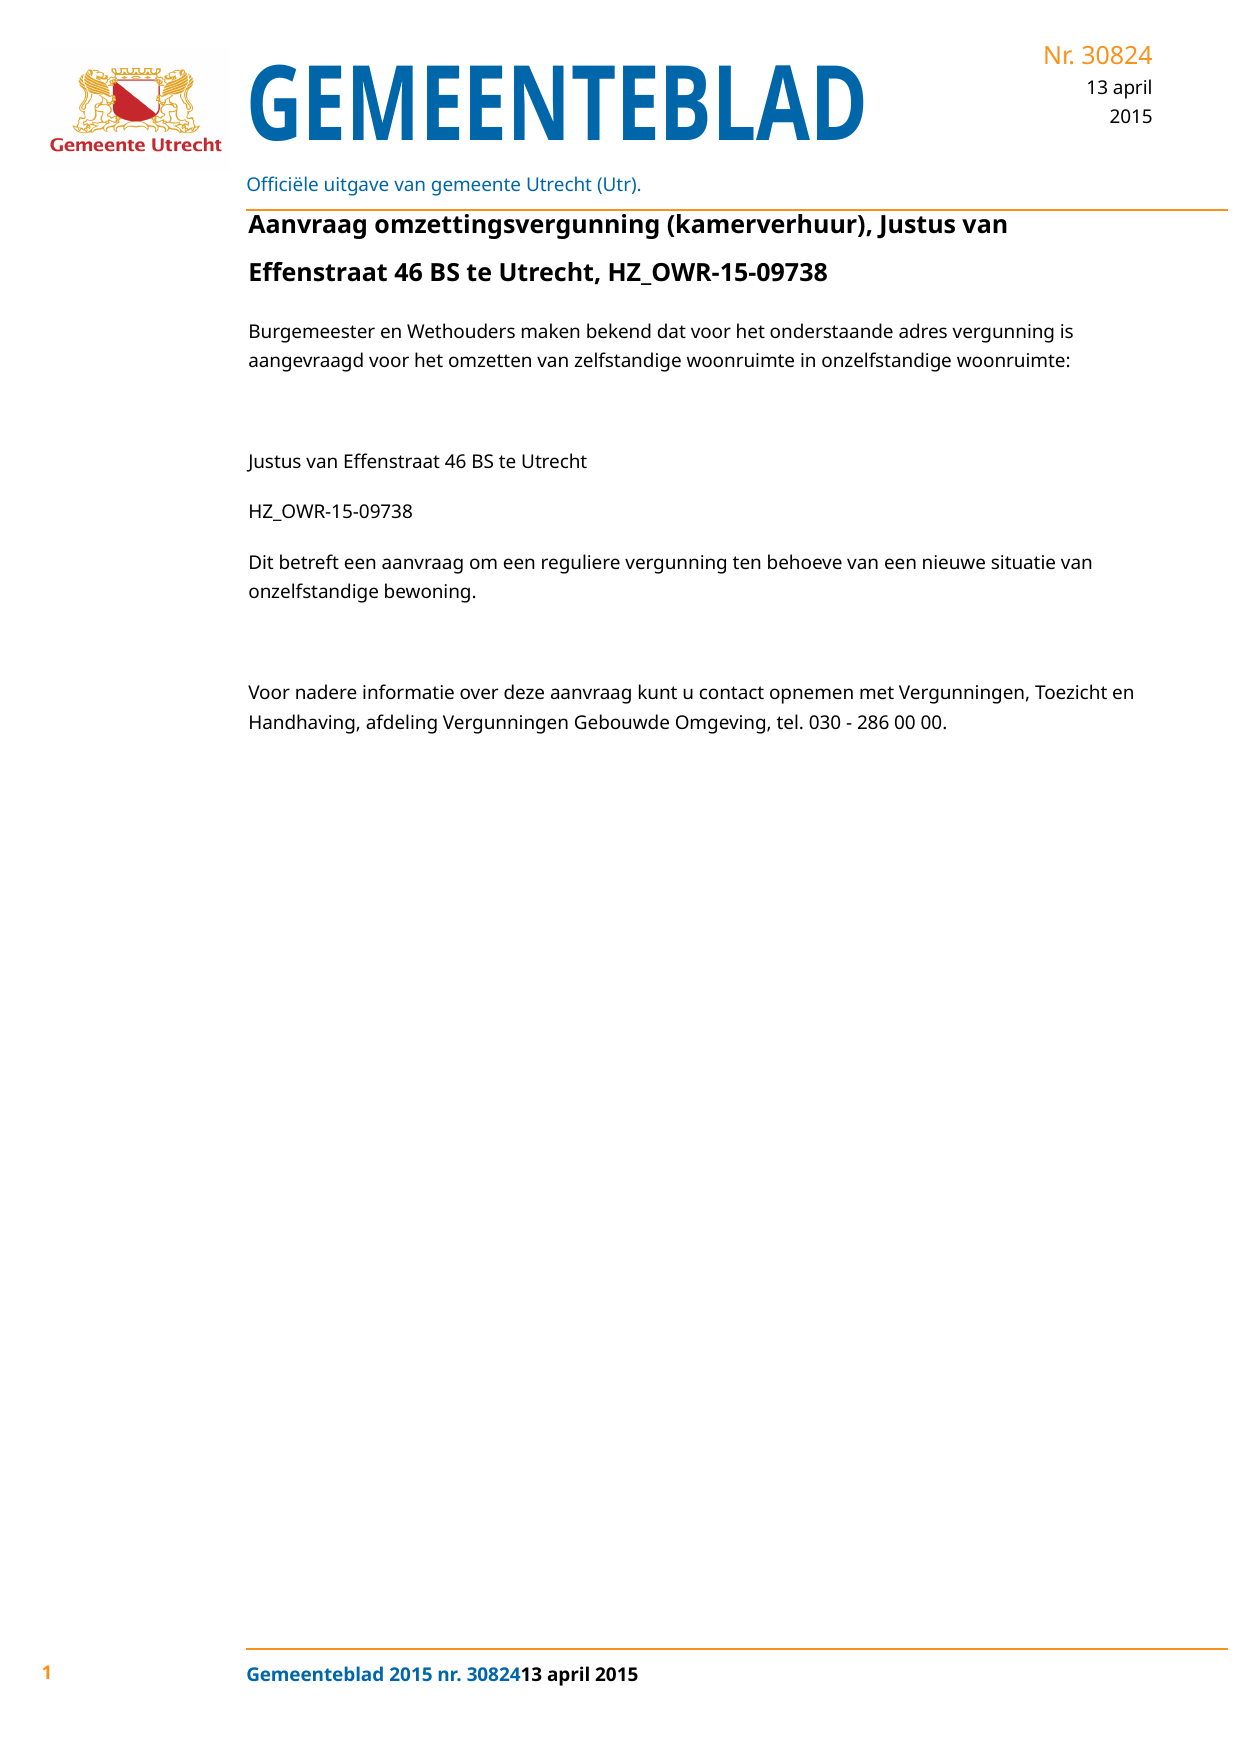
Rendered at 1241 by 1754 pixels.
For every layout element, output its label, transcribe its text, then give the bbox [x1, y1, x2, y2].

text Burgemeester en Wethouders maken bekend dat voor het onderstaande adres vergunning is aangevraagd voor het omzetten van zelfstandige woonruimte in onzelfstandige woonruimte: [248, 318, 1152, 373]
text Justus van Effenstraat 46 BS te Utrecht [248, 448, 1152, 474]
picture [41, 47, 231, 172]
text HZ_OWR-15-09738 [248, 499, 1152, 524]
text Voor nadere informatie over deze aanvraag kunt u contact opnemen met Vergunningen, Toezicht en Handhaving, afdeling Vergunningen Gebouwde Omgeving, tel. 030 - 286 00 00. [248, 679, 1152, 735]
text Aanvraag omzettingsvergunning (kamerverhuur), Justus van Effenstraat 46 BS te Utrecht, HZ_OWR-15-09738 [248, 211, 1152, 288]
text Dit betreft een aanvraag om een reguliere vergunning ten behoeve van een nieuwe situatie van onzelfstandige bewoning. [248, 549, 1152, 604]
